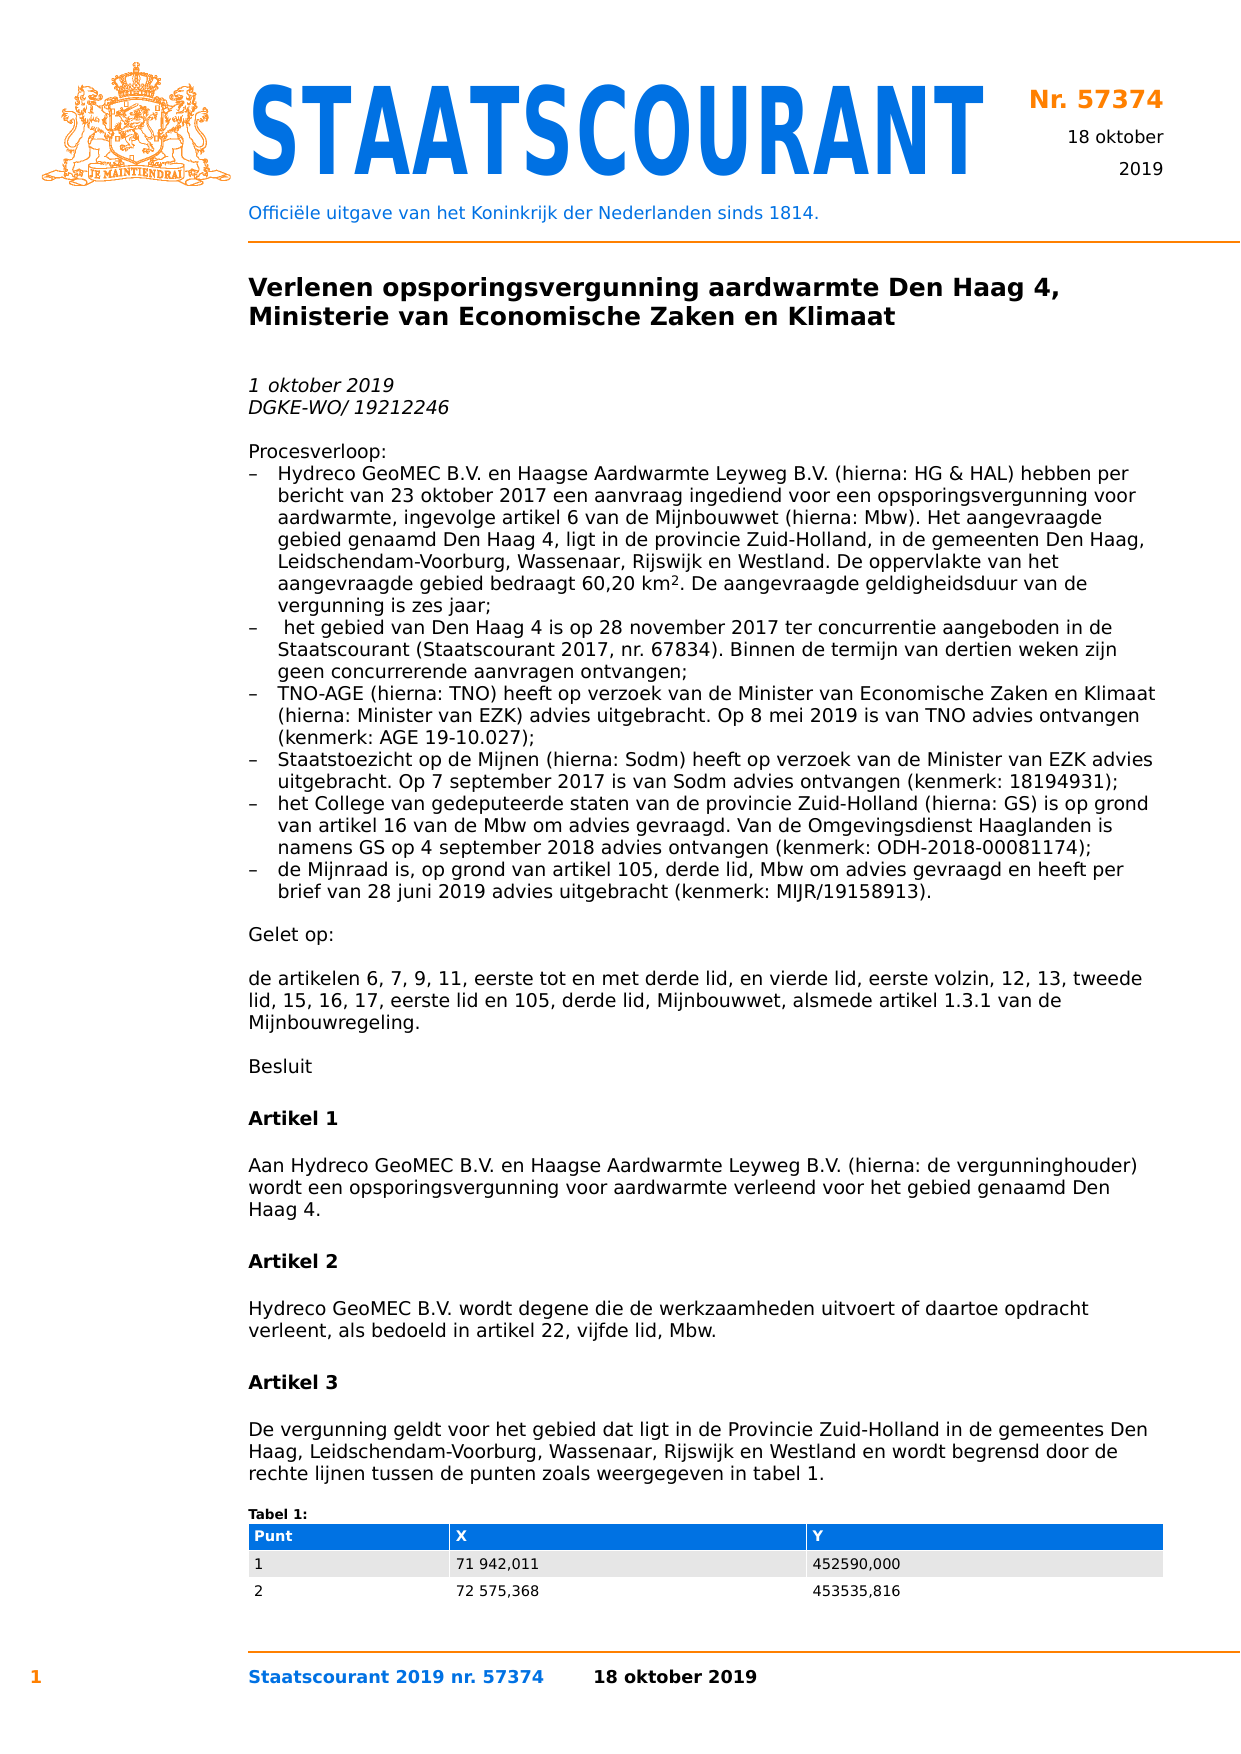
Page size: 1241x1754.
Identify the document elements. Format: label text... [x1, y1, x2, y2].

text – het College van gedeputeerde staten van de provincie Zuid-Holland (hierna: GS) is op grond van artikel 16 van de Mbw om advies gevraagd. Van de Omgevingsdienst Haaglanden is namens GS op 4 september 2018 advies ontvangen (kenmerk: ODH-2018-00081174); [248, 793, 1163, 858]
subtitle Artikel 3 [248, 1372, 1163, 1394]
subtitle Artikel 2 [248, 1251, 1163, 1273]
table_cell 18 oktober [998, 121, 1240, 153]
text DGKE-WO/ 19212246 [248, 397, 1163, 419]
text 1 oktober 2019 [248, 375, 1163, 397]
table_header Nr. 57374 [998, 62, 1240, 121]
table_cell Punt [249, 1524, 449, 1550]
text – Staatstoezicht op de Mijnen (hierna: Sodm) heeft op verzoek van de Minister van EZK advies uitgebracht. Op 7 september 2017 is van Sodm advies ontvangen (kenmerk: 18194931); [248, 749, 1163, 793]
table_cell 72 575,368 [450, 1578, 806, 1604]
table_cell 71 942,011 [450, 1551, 806, 1577]
table_header Tabel 1: [248, 1507, 1163, 1522]
text de artikelen 6, 7, 9, 11, eerste tot en met derde lid, en vierde lid, eerste volzin, 12, 13, tweede lid, 15, 16, 17, eerste lid en 105, derde lid, Mijnbouwwet, alsmede artikel 1.3.1 van de Mijnbouwregeling. [248, 968, 1163, 1034]
table_cell X [450, 1524, 806, 1550]
text – Hydreco GeoMEC B.V. en Haagse Aardwarmte Leyweg B.V. (hierna: HG & HAL) hebben per bericht van 23 oktober 2017 een aanvraag ingediend voor een opsporingsvergunning voor aardwarmte, ingevolge artikel 6 van de Mijnbouwwet (hierna: Mbw). Het aangevraagde gebied genaamd Den Haag 4, ligt in de provincie Zuid-Holland, in de gemeenten Den Haag, Leidschendam-Voorburg, Wassenaar, Rijswijk en Westland. De oppervlakte van het aangevraagde gebied bedraagt 60,20 km2. De aangevraagde geldigheidsduur van de vergunning is zes jaar; [248, 463, 1163, 617]
picture [41, 62, 231, 186]
text De vergunning geldt voor het gebied dat ligt in de Provincie Zuid-Holland in de gemeentes Den Haag, Leidschendam-Voorburg, Wassenaar, Rijswijk en Westland en wordt begrensd door de rechte lijnen tussen de punten zoals weergegeven in tabel 1. [248, 1419, 1163, 1485]
text Gelet op: [248, 924, 1163, 946]
table_cell 453535,816 [807, 1578, 1163, 1604]
text Procesverloop: [248, 441, 1163, 463]
table_header [25, 62, 248, 241]
text – het gebied van Den Haag 4 is op 28 november 2017 ter concurrentie aangeboden in de Staatscourant (Staatscourant 2017, nr. 67834). Binnen de termijn van dertien weken zijn geen concurrerende aanvragen ontvangen; [248, 617, 1163, 683]
table_cell 452590,000 [807, 1551, 1163, 1577]
table_cell Officiële uitgave van het Koninkrijk der Nederlanden sinds 1814. [248, 203, 1240, 241]
text – de Mijnraad is, op grond van artikel 105, derde lid, Mbw om advies gevraagd en heeft per brief van 28 juni 2019 advies uitgebracht (kenmerk: MIJR/19158913). [248, 858, 1163, 902]
subtitle Verlenen opsporingsvergunning aardwarmte Den Haag 4, Ministerie van Economische Zaken en Klimaat [248, 273, 1163, 331]
table_cell 1 [249, 1551, 449, 1577]
text Aan Hydreco GeoMEC B.V. en Haagse Aardwarmte Leyweg B.V. (hierna: de vergunninghouder) wordt een opsporingsvergunning voor aardwarmte verleend voor het gebied genaamd Den Haag 4. [248, 1155, 1163, 1221]
table_cell Y [807, 1524, 1163, 1550]
table_header STAATSCOURANT [248, 62, 998, 203]
table_cell 2019 [998, 153, 1240, 203]
table_cell 2 [249, 1578, 449, 1604]
text – TNO-AGE (hierna: TNO) heeft op verzoek van de Minister van Economische Zaken en Klimaat (hierna: Minister van EZK) advies uitgebracht. Op 8 mei 2019 is van TNO advies ontvangen (kenmerk: AGE 19-10.027); [248, 683, 1163, 749]
text Besluit [248, 1056, 1163, 1078]
subtitle Artikel 1 [248, 1108, 1163, 1130]
text Hydreco GeoMEC B.V. wordt degene die de werkzaamheden uitvoert of daartoe opdracht verleent, als bedoeld in artikel 22, vijfde lid, Mbw. [248, 1298, 1163, 1342]
